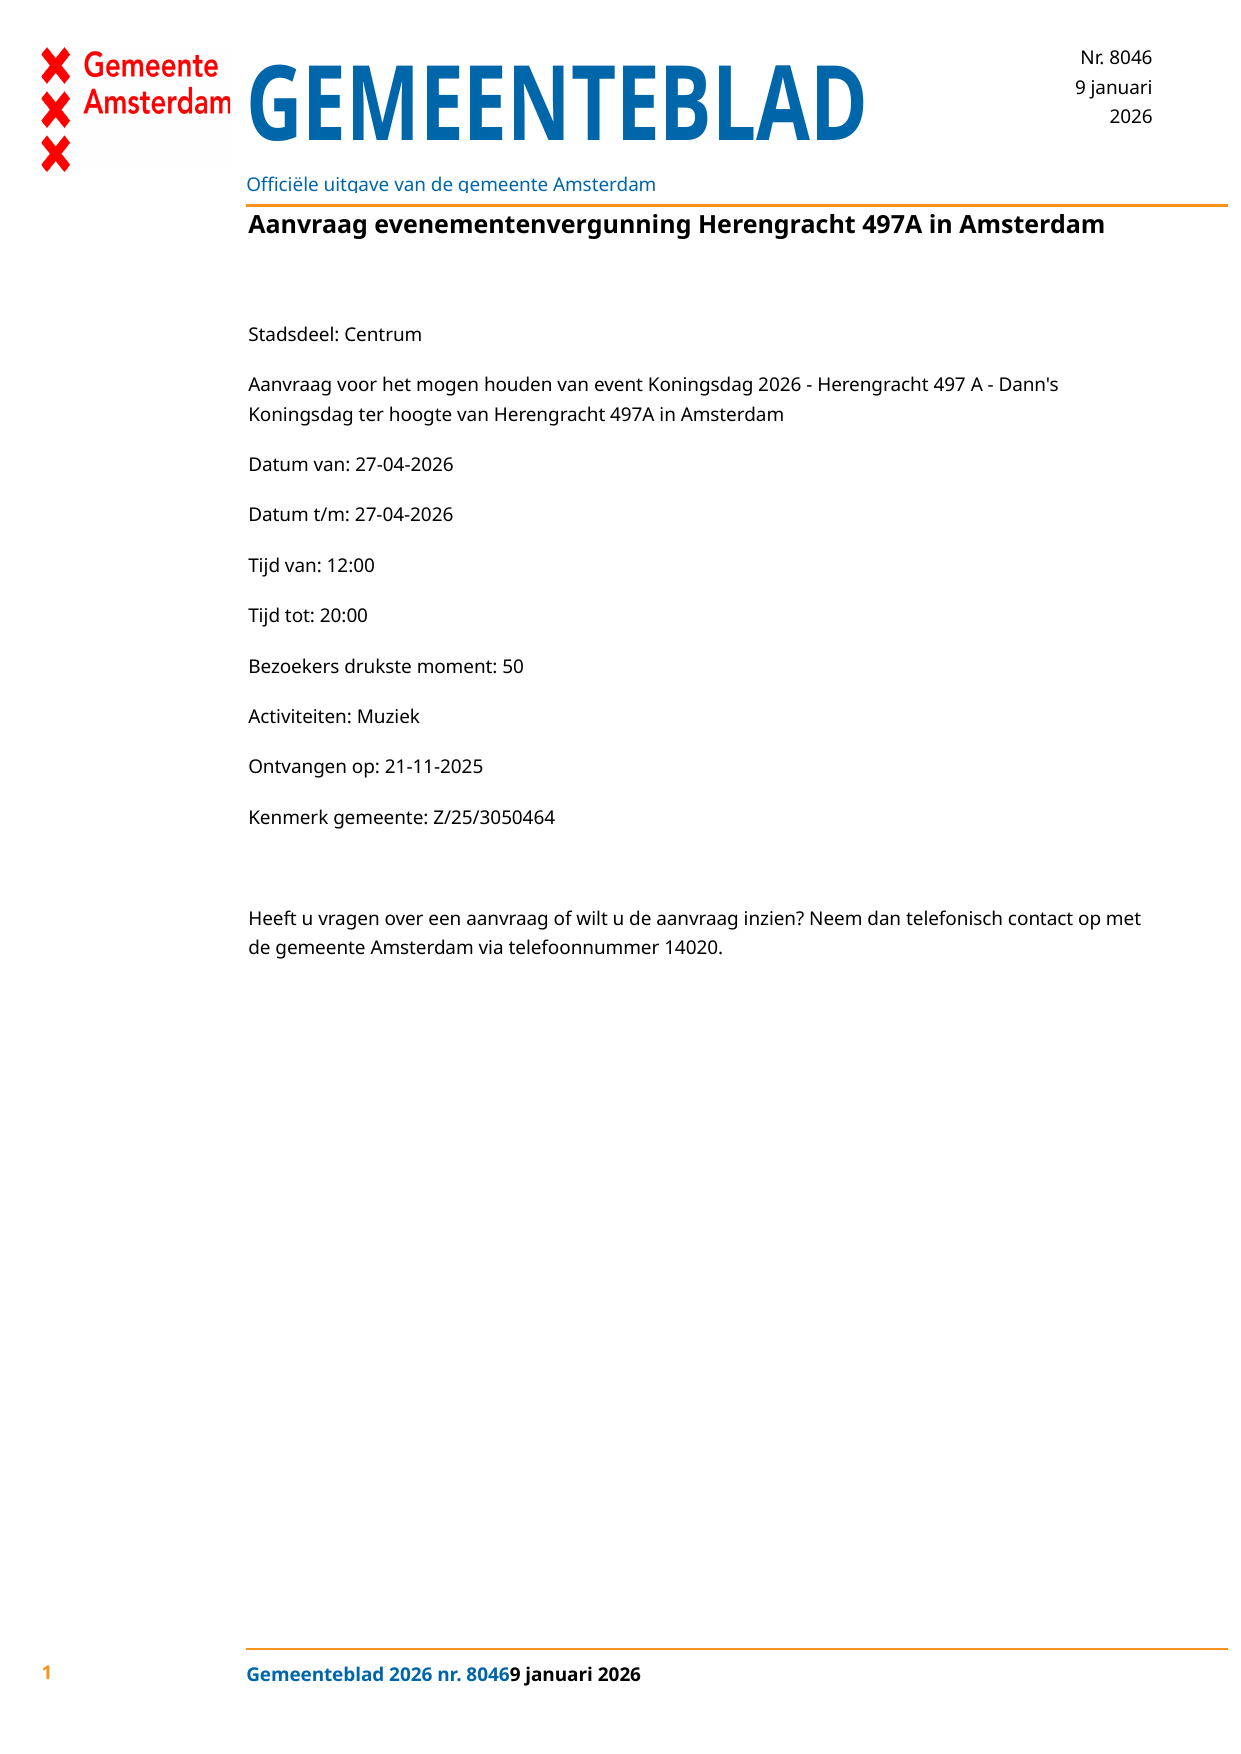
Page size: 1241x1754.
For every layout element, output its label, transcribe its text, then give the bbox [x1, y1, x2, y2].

text Heeft u vragen over een aanvraag of wilt u de aanvraag inzien? Neem dan telefonisch contact op met de gemeente Amsterdam via telefoonnummer 14020. [248, 905, 1152, 960]
text Activiteiten: Muziek [248, 703, 1152, 729]
text Tijd tot: 20:00 [248, 602, 1152, 628]
picture [41, 47, 231, 172]
text Ontvangen op: 21-11-2025 [248, 754, 1152, 779]
text Aanvraag evenementenvergunning Herengracht 497A in Amsterdam [248, 207, 1152, 241]
text Datum van: 27-04-2026 [248, 451, 1152, 477]
text Kenmerk gemeente: Z/25/3050464 [248, 804, 1152, 830]
text Aanvraag voor het mogen houden van event Koningsdag 2026 - Herengracht 497 A - Dann's Koningsdag ter hoogte van Herengracht 497A in Amsterdam [248, 371, 1152, 426]
text Bezoekers drukste moment: 50 [248, 653, 1152, 678]
text Stadsdeel: Centrum [248, 321, 1152, 346]
text Tijd van: 12:00 [248, 552, 1152, 578]
text Datum t/m: 27-04-2026 [248, 502, 1152, 527]
